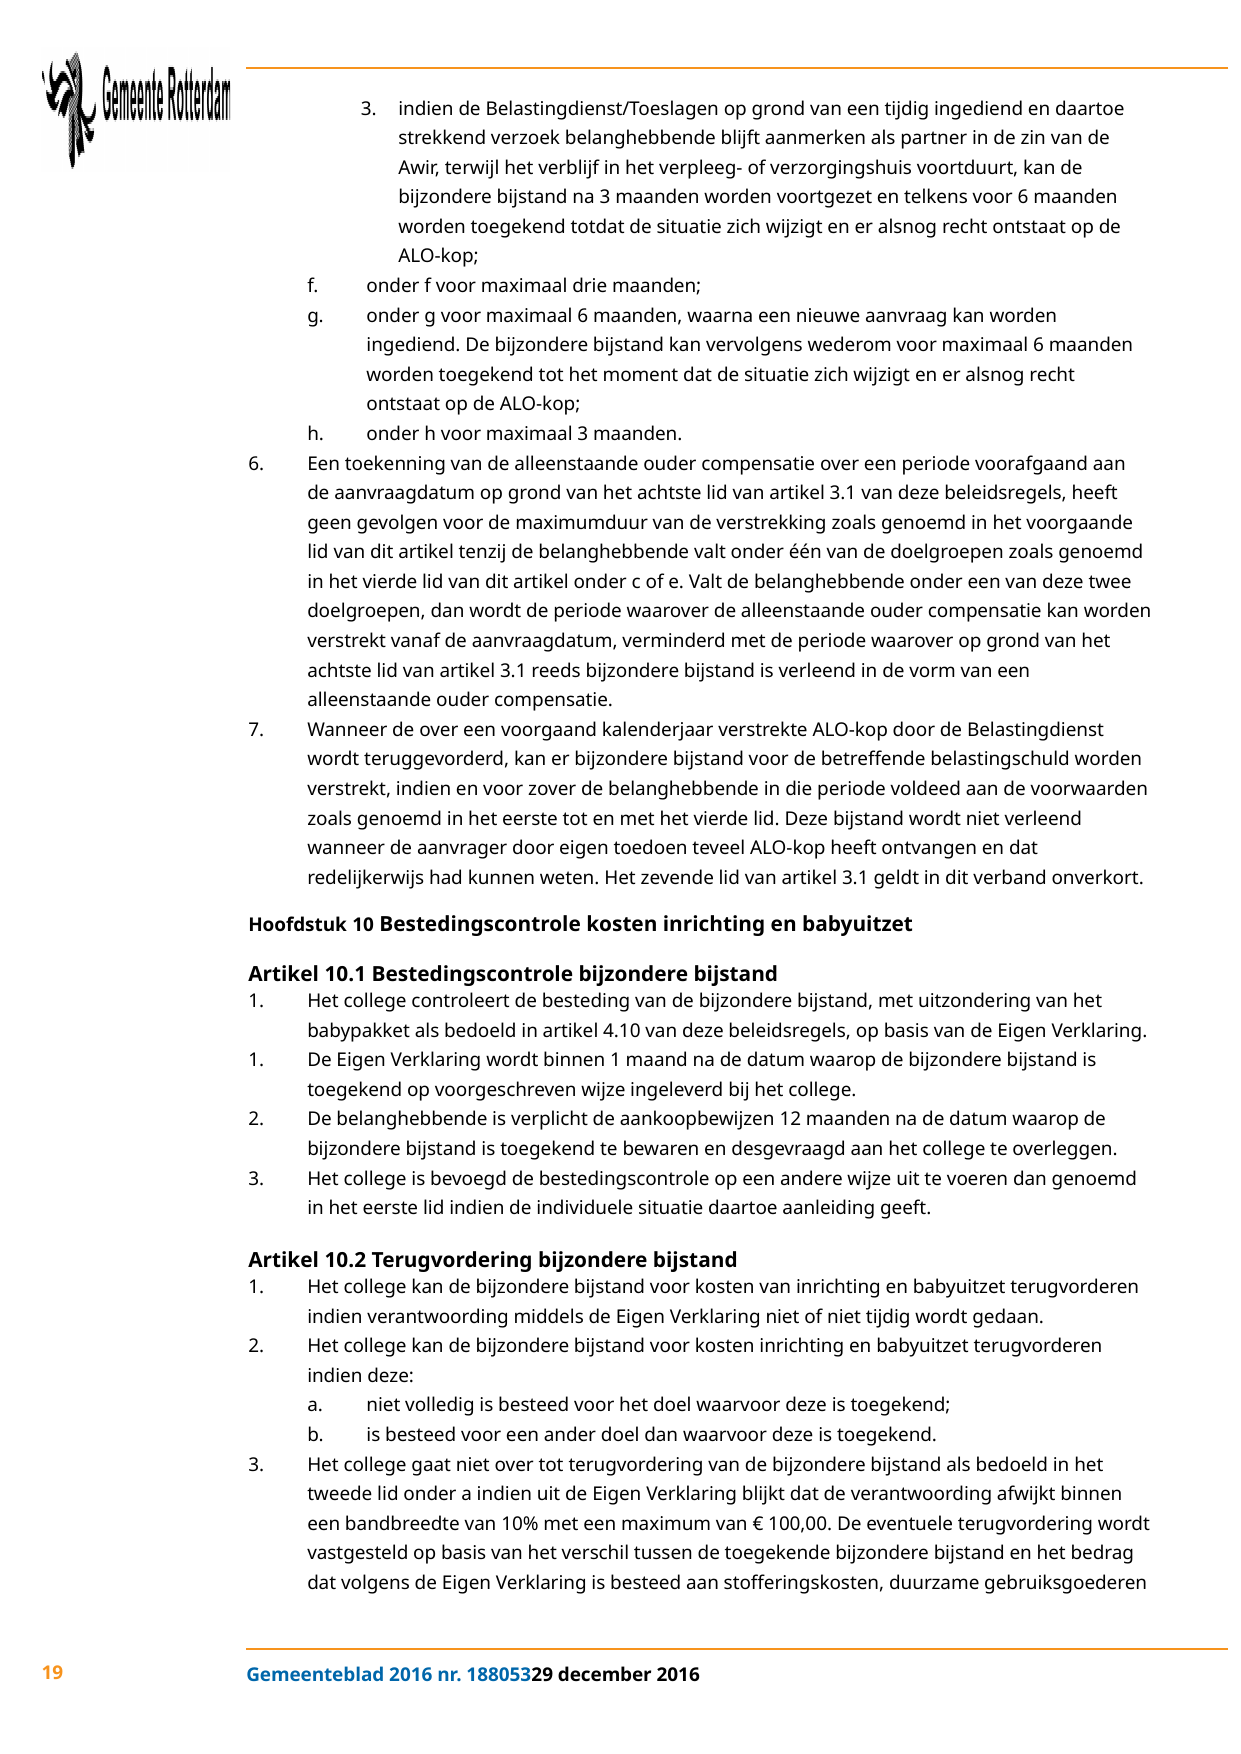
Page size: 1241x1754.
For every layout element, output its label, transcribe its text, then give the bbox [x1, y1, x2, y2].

text Artikel 10.2 Terugvordering bijzondere bijstand [248, 1245, 1152, 1273]
list Het college controleert de besteding van de bijzondere bijstand, met uitzondering van het babypakket als bedoeld in artikel 4.10 van deze beleidsregels, op basis van de Eigen Verklaring. [248, 987, 1152, 1043]
list Het college gaat niet over tot terugvordering van de bijzondere bijstand als bedoeld in het tweede lid onder a indien uit de Eigen Verklaring blijkt dat de verantwoording afwijkt binnen een bandbreedte van 10% met een maximum van € 100,00. De eventuele terugvordering wordt vastgesteld op basis van het verschil tussen de toegekende bijzondere bijstand en het bedrag dat volgens de Eigen Verklaring is besteed aan stofferingskosten, duurzame gebruiksgoederen [248, 1451, 1152, 1595]
text Artikel 10.1 Bestedingscontrole bijzondere bijstand [248, 959, 1152, 987]
text Hoofdstuk 10 Bestedingscontrole kosten inrichting en babyuitzet [248, 909, 1152, 938]
picture [41, 47, 231, 172]
list is besteed voor een ander doel dan waarvoor deze is toegekend. [307, 1421, 1152, 1447]
list De belanghebbende is verplicht de aankoopbewijzen 12 maanden na de datum waarop de bijzondere bijstand is toegekend te bewaren en desgevraagd aan het college te overleggen. [248, 1106, 1152, 1161]
list Het college kan de bijzondere bijstand voor kosten van inrichting en babyuitzet terugvorderen indien verantwoording middels de Eigen Verklaring niet of niet tijdig wordt gedaan. [248, 1273, 1152, 1328]
list indien de Belastingdienst/Toeslagen op grond van een tijdig ingediend en daartoe strekkend verzoek belanghebbende blijft aanmerken als partner in de zin van de Awir, terwijl het verblijf in het verpleeg- of verzorgingshuis voortduurt, kan de bijzondere bijstand na 3 maanden worden voortgezet en telkens voor 6 maanden worden toegekend totdat de situatie zich wijzigt en er alsnog recht ontstaat op de ALO-kop; [361, 95, 1152, 268]
list onder g voor maximaal 6 maanden, waarna een nieuwe aanvraag kan worden ingediend. De bijzondere bijstand kan vervolgens wederom voor maximaal 6 maanden worden toegekend tot het moment dat de situatie zich wijzigt en er alsnog recht ontstaat op de ALO-kop; [307, 302, 1152, 416]
list Het college is bevoegd de bestedingscontrole op een andere wijze uit te voeren dan genoemd in het eerste lid indien de individuele situatie daartoe aanleiding geeft. [248, 1165, 1152, 1220]
list Wanneer de over een voorgaand kalenderjaar verstrekte ALO-kop door de Belastingdienst wordt teruggevorderd, kan er bijzondere bijstand voor de betreffende belastingschuld worden verstrekt, indien en voor zover de belanghebbende in die periode voldeed aan de voorwaarden zoals genoemd in het eerste tot en met het vierde lid. Deze bijstand wordt niet verleend wanneer de aanvrager door eigen toedoen teveel ALO-kop heeft ontvangen en dat redelijkerwijs had kunnen weten. Het zevende lid van artikel 3.1 geldt in dit verband onverkort. [248, 716, 1152, 890]
list De Eigen Verklaring wordt binnen 1 maand na de datum waarop de bijzondere bijstand is toegekend op voorgeschreven wijze ingeleverd bij het college. [248, 1046, 1152, 1102]
list onder f voor maximaal drie maanden; [307, 272, 1152, 298]
list Het college kan de bijzondere bijstand voor kosten inrichting en babyuitzet terugvorderen indien deze: [248, 1332, 1152, 1388]
list Een toekenning van de alleenstaande ouder compensatie over een periode voorafgaand aan de aanvraagdatum op grond van het achtste lid van artikel 3.1 van deze beleidsregels, heeft geen gevolgen voor de maximumduur van de verstrekking zoals genoemd in het voorgaande lid van dit artikel tenzij de belanghebbende valt onder één van de doelgroepen zoals genoemd in het vierde lid van dit artikel onder c of e. Valt de belanghebbende onder een van deze twee doelgroepen, dan wordt de periode waarover de alleenstaande ouder compensatie kan worden verstrekt vanaf de aanvraagdatum, verminderd met de periode waarover op grond van het achtste lid van artikel 3.1 reeds bijzondere bijstand is verleend in de vorm van een alleenstaande ouder compensatie. [248, 450, 1152, 712]
list onder h voor maximaal 3 maanden. [307, 420, 1152, 446]
list niet volledig is besteed voor het doel waarvoor deze is toegekend; [307, 1392, 1152, 1417]
